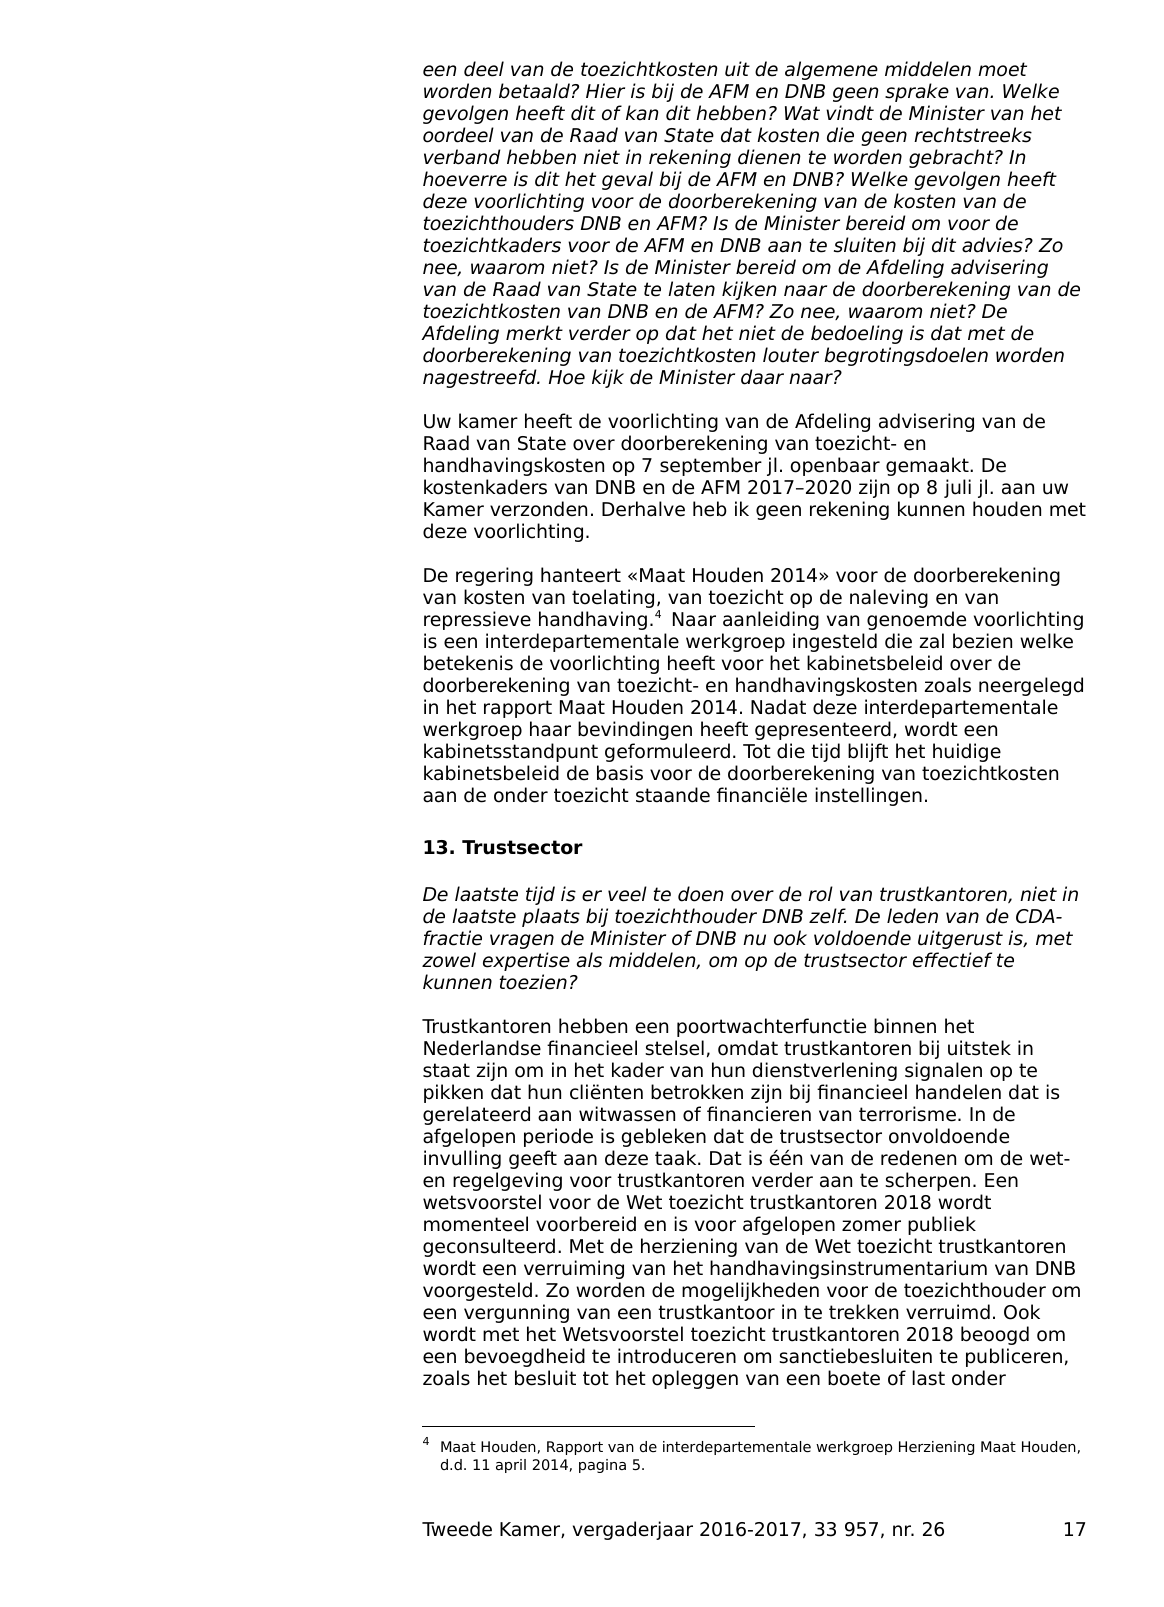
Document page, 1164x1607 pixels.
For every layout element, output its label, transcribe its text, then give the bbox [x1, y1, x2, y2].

text een deel van de toezichtkosten uit de algemene middelen moet worden betaald? Hier is bij de AFM en DNB geen sprake van. Welke gevolgen heeft dit of kan dit hebben? Wat vindt de Minister van het oordeel van de Raad van State dat kosten die geen rechtstreeks verband hebben niet in rekening dienen te worden gebracht? In hoeverre is dit het geval bij de AFM en DNB? Welke gevolgen heeft deze voorlichting voor de doorberekening van de kosten van de toezichthouders DNB en AFM? Is de Minister bereid om voor de toezichtkaders voor de AFM en DNB aan te sluiten bij dit advies? Zo nee, waarom niet? Is de Minister bereid om de Afdeling advisering van de Raad van State te laten kijken naar de doorberekening van de toezichtkosten van DNB en de AFM? Zo nee, waarom niet? De Afdeling merkt verder op dat het niet de bedoeling is dat met de doorberekening van toezichtkosten louter begrotingsdoelen worden nagestreefd. Hoe kijk de Minister daar naar? [422, 59, 1087, 389]
text Maat Houden, Rapport van de interdepartementale werkgroep Herziening Maat Houden, d.d. 11 april 2014, pagina 5. [422, 1435, 1087, 1474]
text De regering hanteert «Maat Houden 2014» voor de doorberekening van kosten van toelating, van toezicht op de naleving en van repressieve handhaving. Naar aanleiding van genoemde voorlichting is een interdepartementale werkgroep ingesteld die zal bezien welke betekenis de voorlichting heeft voor het kabinetsbeleid over de doorberekening van toezicht- en handhavingskosten zoals neergelegd in het rapport Maat Houden 2014. Nadat deze interdepartementale werkgroep haar bevindingen heeft gepresenteerd, wordt een kabinetsstandpunt geformuleerd. Tot die tijd blijft het huidige kabinetsbeleid de basis voor de doorberekening van toezichtkosten aan de onder toezicht staande financiële instellingen. [422, 565, 1087, 807]
text De laatste tijd is er veel te doen over de rol van trustkantoren, niet in de laatste plaats bij toezichthouder DNB zelf. De leden van de CDA-fractie vragen de Minister of DNB nu ook voldoende uitgerust is, met zowel expertise als middelen, om op de trustsector effectief te kunnen toezien? [422, 884, 1087, 994]
subtitle 13. Trustsector [422, 837, 1087, 859]
text Trustkantoren hebben een poortwachterfunctie binnen het Nederlandse financieel stelsel, omdat trustkantoren bij uitstek in staat zijn om in het kader van hun dienstverlening signalen op te pikken dat hun cliënten betrokken zijn bij financieel handelen dat is gerelateerd aan witwassen of financieren van terrorisme. In de afgelopen periode is gebleken dat de trustsector onvoldoende invulling geeft aan deze taak. Dat is één van de redenen om de wet- en regelgeving voor trustkantoren verder aan te scherpen. Een wetsvoorstel voor de Wet toezicht trustkantoren 2018 wordt momenteel voorbereid en is voor afgelopen zomer publiek geconsulteerd. Met de herziening van de Wet toezicht trustkantoren wordt een verruiming van het handhavingsinstrumentarium van DNB voorgesteld. Zo worden de mogelijkheden voor de toezichthouder om een vergunning van een trustkantoor in te trekken verruimd. Ook wordt met het Wetsvoorstel toezicht trustkantoren 2018 beoogd om een bevoegdheid te introduceren om sanctiebesluiten te publiceren, zoals het besluit tot het opleggen van een boete of last onder [422, 1016, 1087, 1389]
text Uw kamer heeft de voorlichting van de Afdeling advisering van de Raad van State over doorberekening van toezicht- en handhavingskosten op 7 september jl. openbaar gemaakt. De kostenkaders van DNB en de AFM 2017–2020 zijn op 8 juli jl. aan uw Kamer verzonden. Derhalve heb ik geen rekening kunnen houden met deze voorlichting. [422, 411, 1087, 543]
